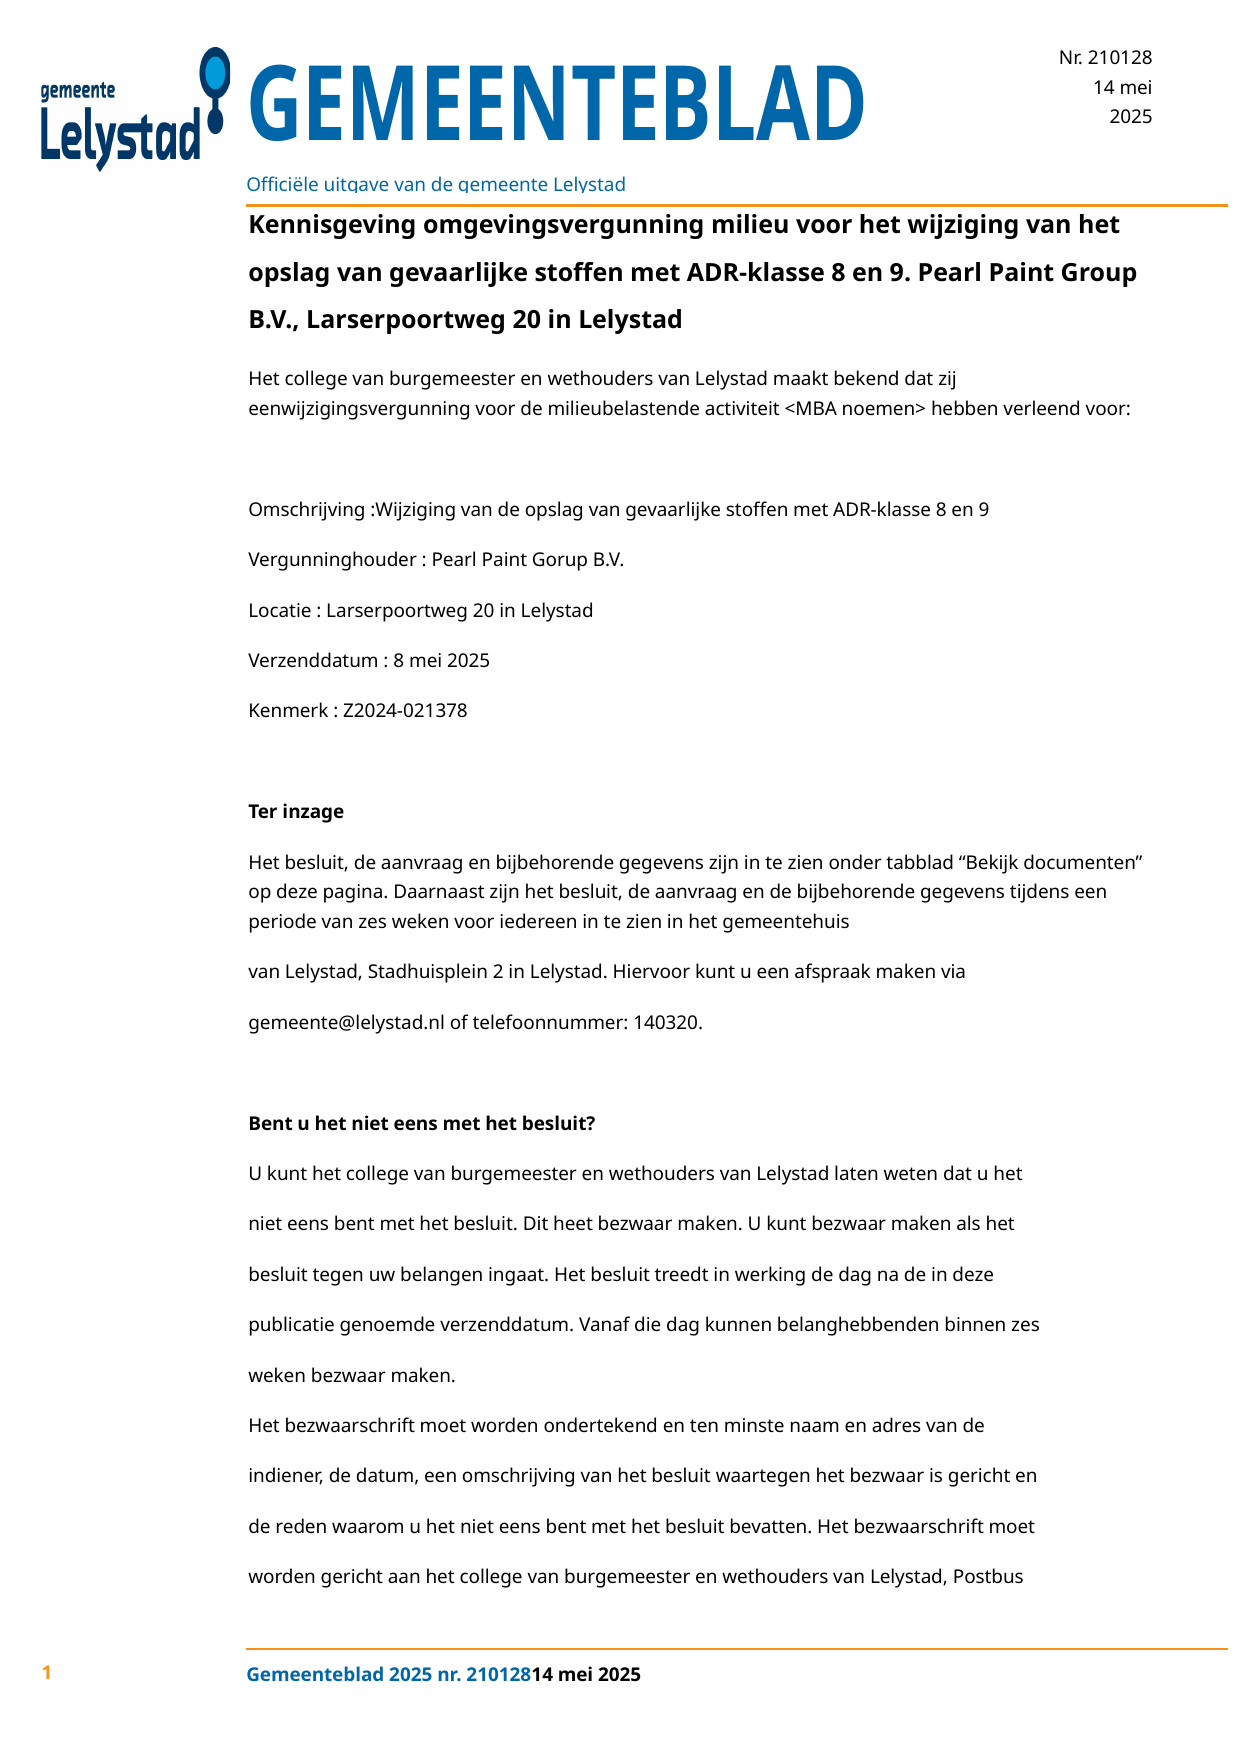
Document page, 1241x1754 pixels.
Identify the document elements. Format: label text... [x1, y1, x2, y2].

text Ter inzage [248, 798, 1152, 824]
text U kunt het college van burgemeester en wethouders van Lelystad laten weten dat u het [248, 1160, 1152, 1186]
text indiener, de datum, een omschrijving van het besluit waartegen het bezwaar is gericht en [248, 1463, 1152, 1488]
text Verzenddatum : 8 mei 2025 [248, 647, 1152, 673]
text Het bezwaarschrift moet worden ondertekend en ten minste naam en adres van de [248, 1412, 1152, 1438]
text worden gericht aan het college van burgemeester en wethouders van Lelystad, Postbus [248, 1563, 1152, 1589]
text besluit tegen uw belangen ingaat. Het besluit treedt in werking de dag na de in deze [248, 1261, 1152, 1287]
text Kenmerk : Z2024-021378 [248, 698, 1152, 723]
text publicatie genoemde verzenddatum. Vanaf die dag kunnen belanghebbenden binnen zes [248, 1311, 1152, 1337]
text Het besluit, de aanvraag en bijbehorende gegevens zijn in te zien onder tabblad “Bekijk documenten” op deze pagina. Daarnaast zijn het besluit, de aanvraag en de bijbehorende gegevens tijdens een periode van zes weken voor iedereen in te zien in het gemeentehuis [248, 849, 1152, 934]
picture [41, 47, 231, 172]
text weken bezwaar maken. [248, 1362, 1152, 1387]
text Bent u het niet eens met het besluit? [248, 1110, 1152, 1135]
text Het college van burgemeester en wethouders van Lelystad maakt bekend dat zij eenwijzigingsvergunning voor de milieubelastende activiteit <MBA noemen> hebben verleend voor: [248, 366, 1152, 421]
text de reden waarom u het niet eens bent met het besluit bevatten. Het bezwaarschrift moet [248, 1513, 1152, 1539]
text Locatie : Larserpoortweg 20 in Lelystad [248, 597, 1152, 622]
text niet eens bent met het besluit. Dit heet bezwaar maken. U kunt bezwaar maken als het [248, 1211, 1152, 1236]
text Omschrijving :Wijziging van de opslag van gevaarlijke stoffen met ADR-klasse 8 en 9 [248, 496, 1152, 522]
text van Lelystad, Stadhuisplein 2 in Lelystad. Hiervoor kunt u een afspraak maken via [248, 958, 1152, 984]
text Vergunninghouder : Pearl Paint Gorup B.V. [248, 546, 1152, 572]
text Kennisgeving omgevingsvergunning milieu voor het wijziging van het opslag van gevaarlijke stoffen met ADR-klasse 8 en 9. Pearl Paint Group B.V., Larserpoortweg 20 in Lelystad [248, 207, 1152, 336]
text gemeente@lelystad.nl of telefoonnummer: 140320. [248, 1009, 1152, 1034]
